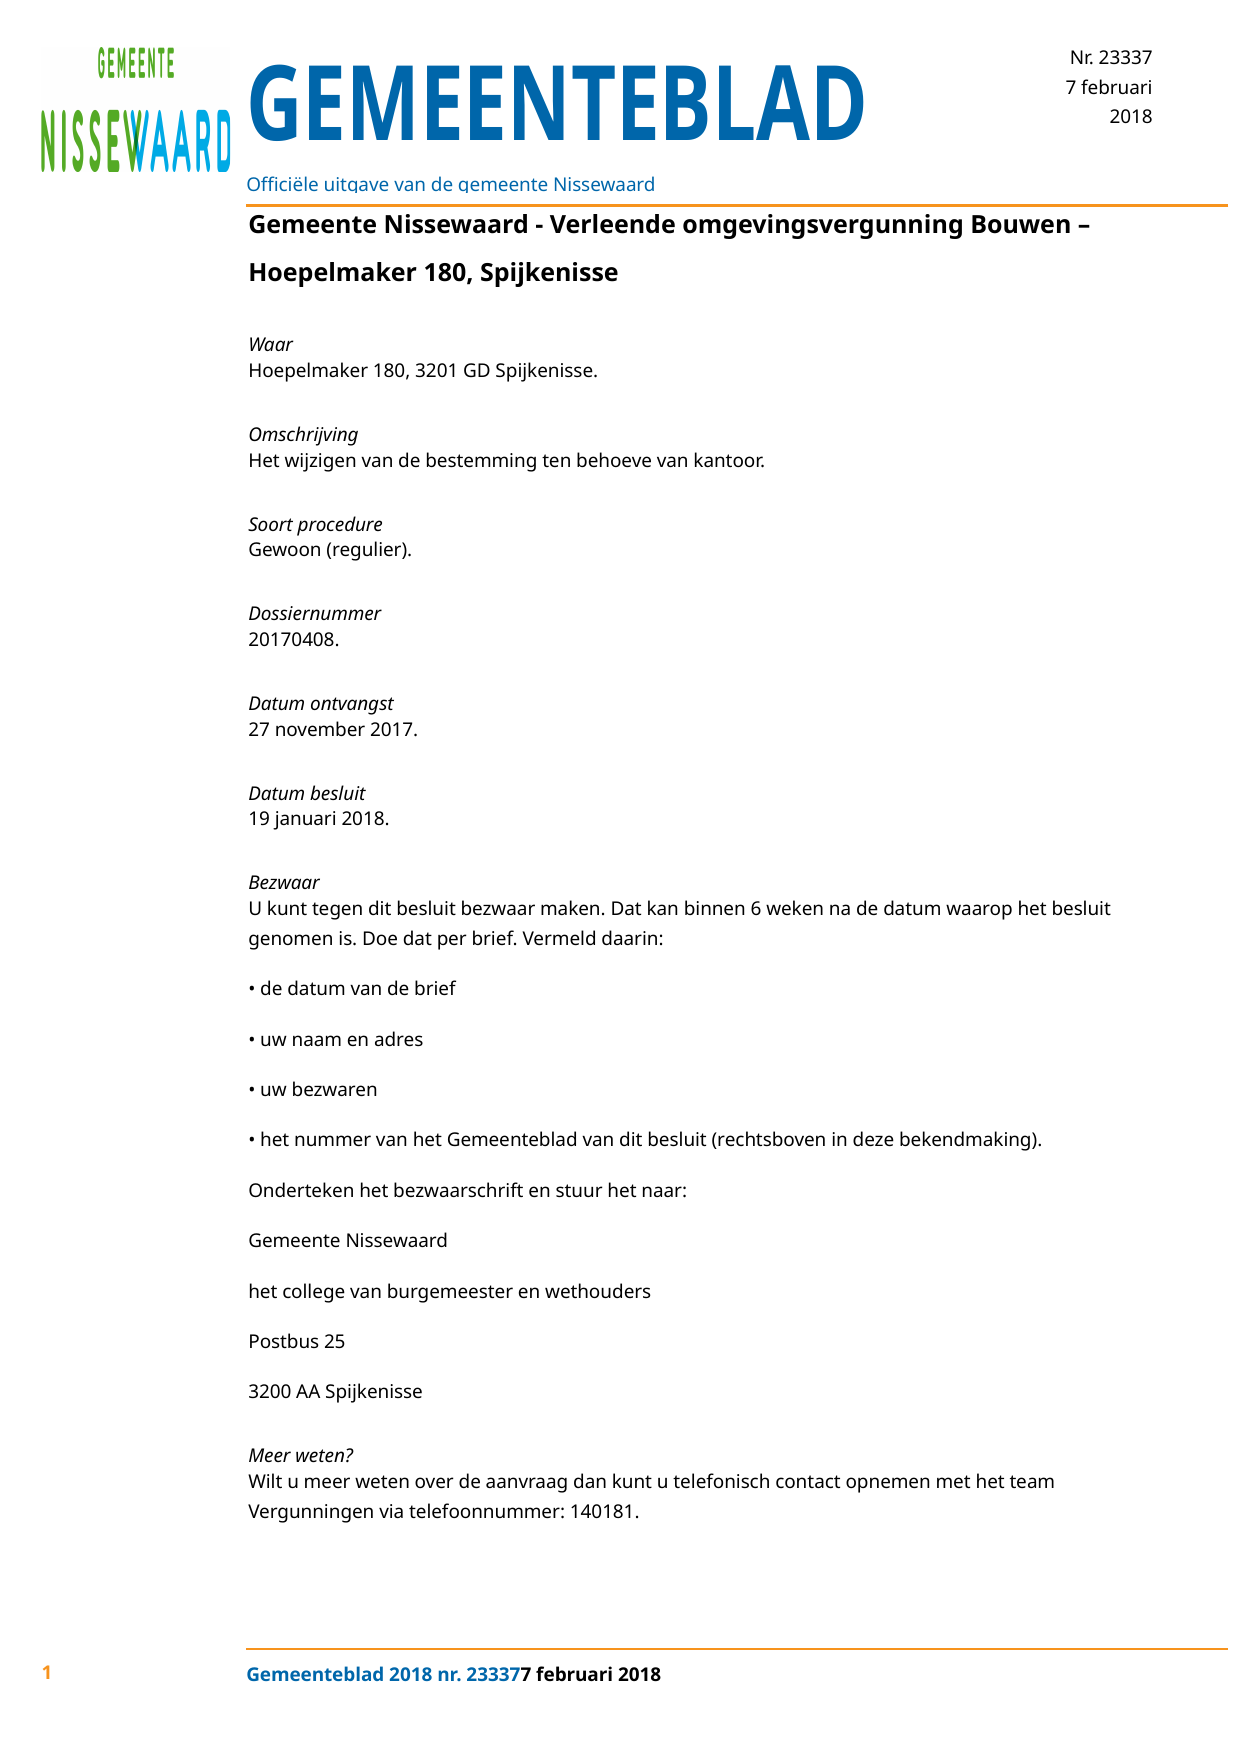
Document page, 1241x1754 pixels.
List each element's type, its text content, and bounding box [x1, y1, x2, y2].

text Waar [248, 331, 1152, 357]
text Soort procedure [248, 511, 1152, 537]
text Wilt u meer weten over de aanvraag dan kunt u telefonisch contact opnemen met het team Vergunningen via telefoonnummer: 140181. [248, 1468, 1152, 1524]
picture [200, 151, 206, 172]
picture [201, 122, 206, 138]
text • de datum van de brief [248, 975, 1152, 1001]
text Gemeente Nissewaard [248, 1227, 1152, 1253]
picture [154, 157, 165, 172]
text Datum besluit [248, 780, 1152, 806]
text • het nummer van het Gemeenteblad van dit besluit (rechtsboven in deze bekendmaking). [248, 1127, 1152, 1152]
text het college van burgemeester en wethouders [248, 1278, 1152, 1303]
text 3200 AA Spijkenisse [248, 1379, 1152, 1404]
picture [41, 47, 231, 172]
text Gewoon (regulier). [248, 537, 1152, 562]
text • uw bezwaren [248, 1076, 1152, 1102]
text U kunt tegen dit besluit bezwaar maken. Dat kan binnen 6 weken na de datum waarop het besluit genomen is. Doe dat per brief. Vermeld daarin: [248, 895, 1152, 951]
picture [176, 157, 187, 172]
text Gemeente Nissewaard - Verleende omgevingsvergunning Bouwen – Hoepelmaker 180, Spijkenisse [248, 207, 1152, 288]
text Datum ontvangst [248, 690, 1152, 716]
text Bezwaar [248, 869, 1152, 895]
text Hoepelmaker 180, 3201 GD Spijkenisse. [248, 357, 1152, 383]
text Het wijzigen van de bestemming ten behoeve van kantoor. [248, 447, 1152, 473]
text 19 januari 2018. [248, 806, 1152, 831]
text • uw naam en adres [248, 1026, 1152, 1051]
text Postbus 25 [248, 1328, 1152, 1354]
text 20170408. [248, 626, 1152, 652]
text 27 november 2017. [248, 716, 1152, 742]
text Meer weten? [248, 1443, 1152, 1468]
text Onderteken het bezwaarschrift en stuur het naar: [248, 1177, 1152, 1203]
picture [222, 122, 227, 160]
text Omschrijving [248, 421, 1152, 447]
text Dossiernummer [248, 601, 1152, 626]
